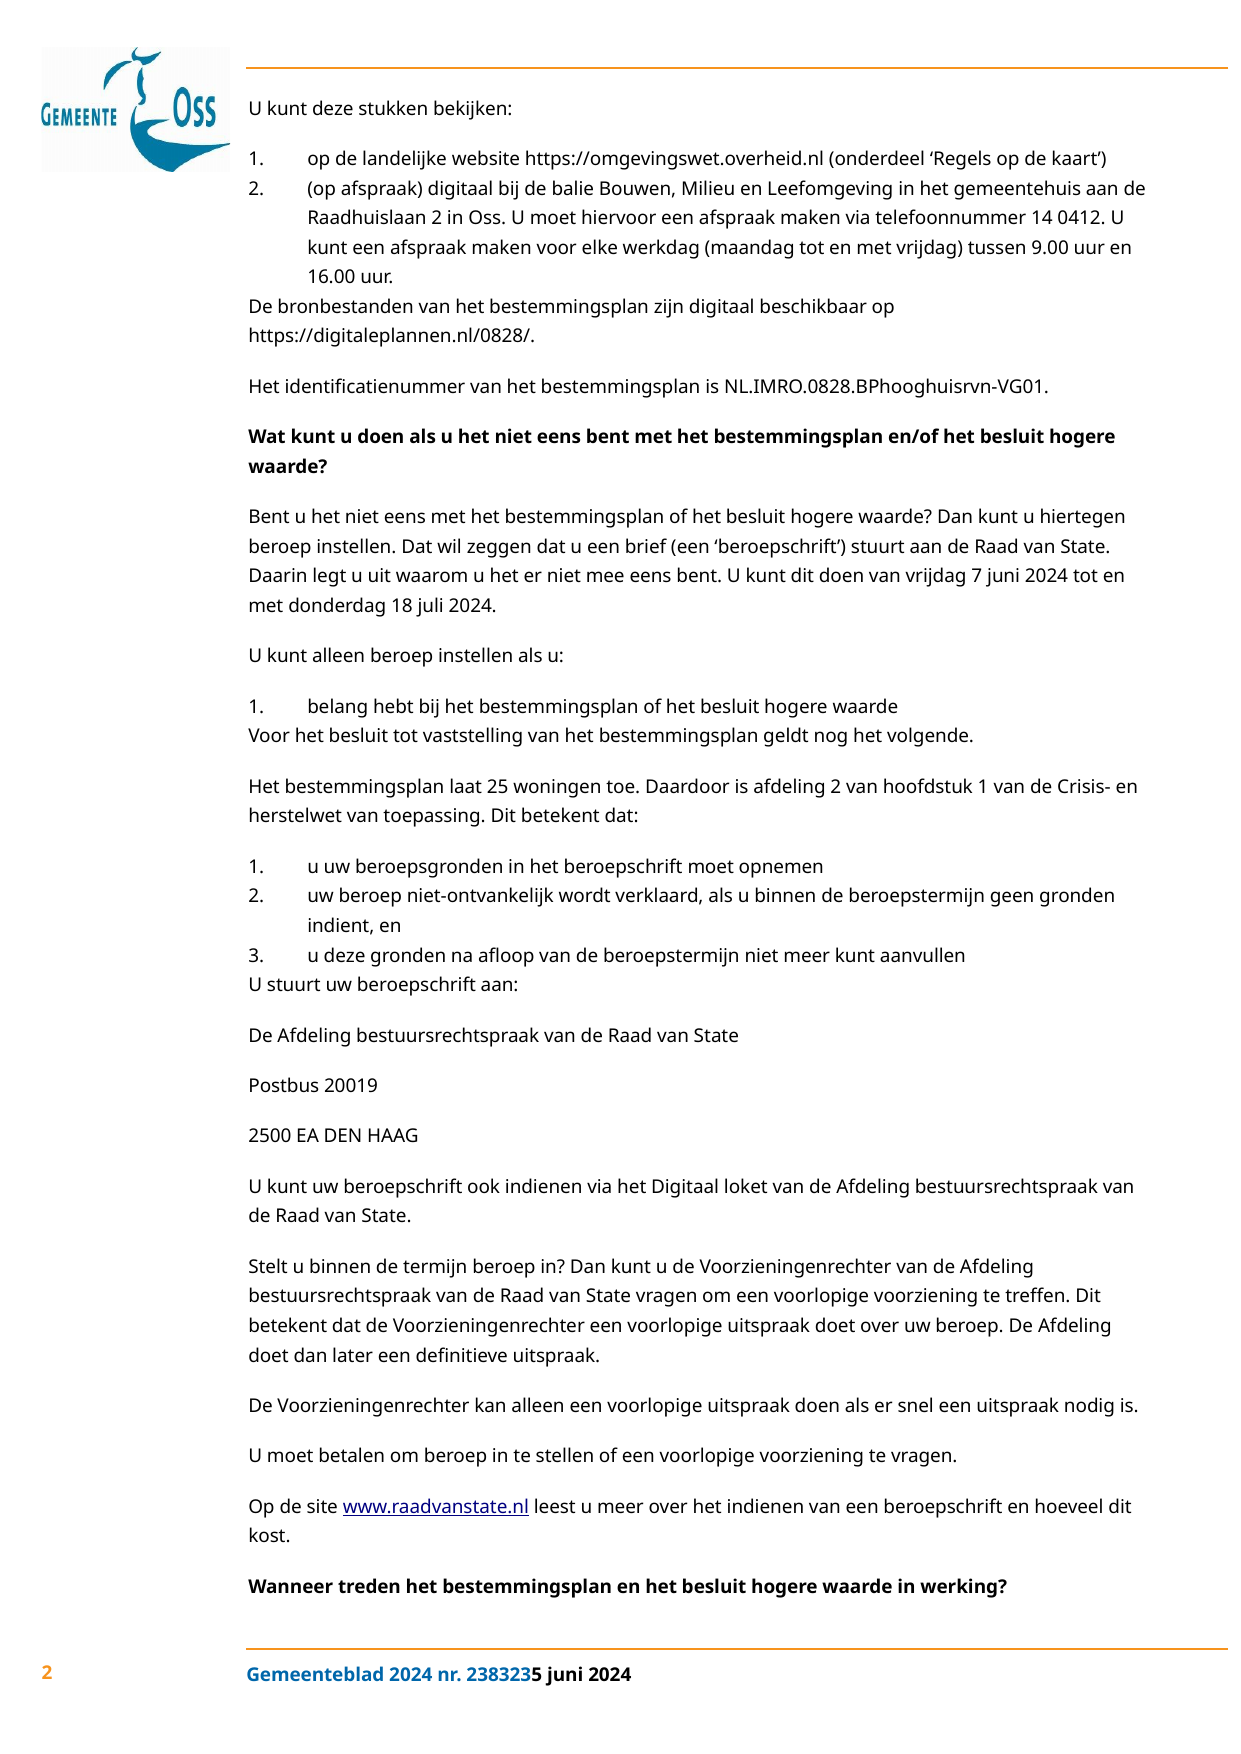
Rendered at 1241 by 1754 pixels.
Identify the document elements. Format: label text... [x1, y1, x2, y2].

text 2500 EA DEN HAAG [248, 1123, 1152, 1148]
text Stelt u binnen de termijn beroep in? Dan kunt u de Voorzieningenrechter van de Afdeling bestuursrechtspraak van de Raad van State vragen om een voorlopige voorziening te treffen. Dit betekent dat de Voorzieningenrechter een voorlopige uitspraak doet over uw beroep. De Afdeling doet dan later een definitieve uitspraak. [248, 1253, 1152, 1368]
text U kunt uw beroepschrift ook indienen via het Digitaal loket van de Afdeling bestuursrechtspraak van de Raad van State. [248, 1173, 1152, 1228]
list u uw beroepsgronden in het beroepschrift moet opnemen [248, 853, 1152, 879]
text U moet betalen om beroep in te stellen of een voorlopige voorziening te vragen. [248, 1443, 1152, 1468]
text U kunt deze stukken bekijken: [248, 95, 1152, 121]
list belang hebt bij het bestemmingsplan of het besluit hogere waarde [248, 693, 1152, 719]
text De bronbestanden van het bestemmingsplan zijn digitaal beschikbaar op https://digitaleplannen.nl/0828/. [248, 293, 1152, 348]
list uw beroep niet-ontvankelijk wordt verklaard, als u binnen de beroepstermijn geen gronden indient, en [248, 883, 1152, 938]
list u deze gronden na afloop van de beroepstermijn niet meer kunt aanvullen [248, 942, 1152, 968]
list op de landelijke website https://omgevingswet.overheid.nl (onderdeel ‘Regels op de kaart’) [248, 145, 1152, 171]
text Het bestemmingsplan laat 25 woningen toe. Daardoor is afdeling 2 van hoofdstuk 1 van de Crisis- en herstelwet van toepassing. Dit betekent dat: [248, 773, 1152, 828]
text De Voorzieningenrechter kan alleen een voorlopige uitspraak doen als er snel een uitspraak nodig is. [248, 1392, 1152, 1418]
text Postbus 20019 [248, 1072, 1152, 1098]
text Wanneer treden het bestemmingsplan en het besluit hogere waarde in werking? [248, 1573, 1152, 1599]
text U stuurt uw beroepschrift aan: [248, 971, 1152, 997]
text Wat kunt u doen als u het niet eens bent met het bestemmingsplan en/of het besluit hogere waarde? [248, 423, 1152, 479]
text Het identificatienummer van het bestemmingsplan is NL.IMRO.0828.BPhooghuisrvn-VG01. [248, 373, 1152, 399]
picture [41, 47, 231, 172]
text De Afdeling bestuursrechtspraak van de Raad van State [248, 1022, 1152, 1048]
text Bent u het niet eens met het bestemmingsplan of het besluit hogere waarde? Dan kunt u hiertegen beroep instellen. Dat wil zeggen dat u een brief (een ‘beroepschrift’) stuurt aan de Raad van State. Daarin legt u uit waarom u het er niet mee eens bent. U kunt dit doen van vrijdag 7 juni 2024 tot en met donderdag 18 juli 2024. [248, 503, 1152, 618]
text U kunt alleen beroep instellen als u: [248, 643, 1152, 668]
text Voor het besluit tot vaststelling van het bestemmingsplan geldt nog het volgende. [248, 723, 1152, 748]
list (op afspraak) digitaal bij de balie Bouwen, Milieu en Leefomgeving in het gemeentehuis aan de Raadhuislaan 2 in Oss. U moet hiervoor een afspraak maken via telefoonnummer 14 0412. U kunt een afspraak maken voor elke werkdag (maandag tot en met vrijdag) tussen 9.00 uur en 16.00 uur. [248, 175, 1152, 289]
text Op de site www.raadvanstate.nl leest u meer over het indienen van een beroepschrift en hoeveel dit kost. [248, 1493, 1152, 1548]
